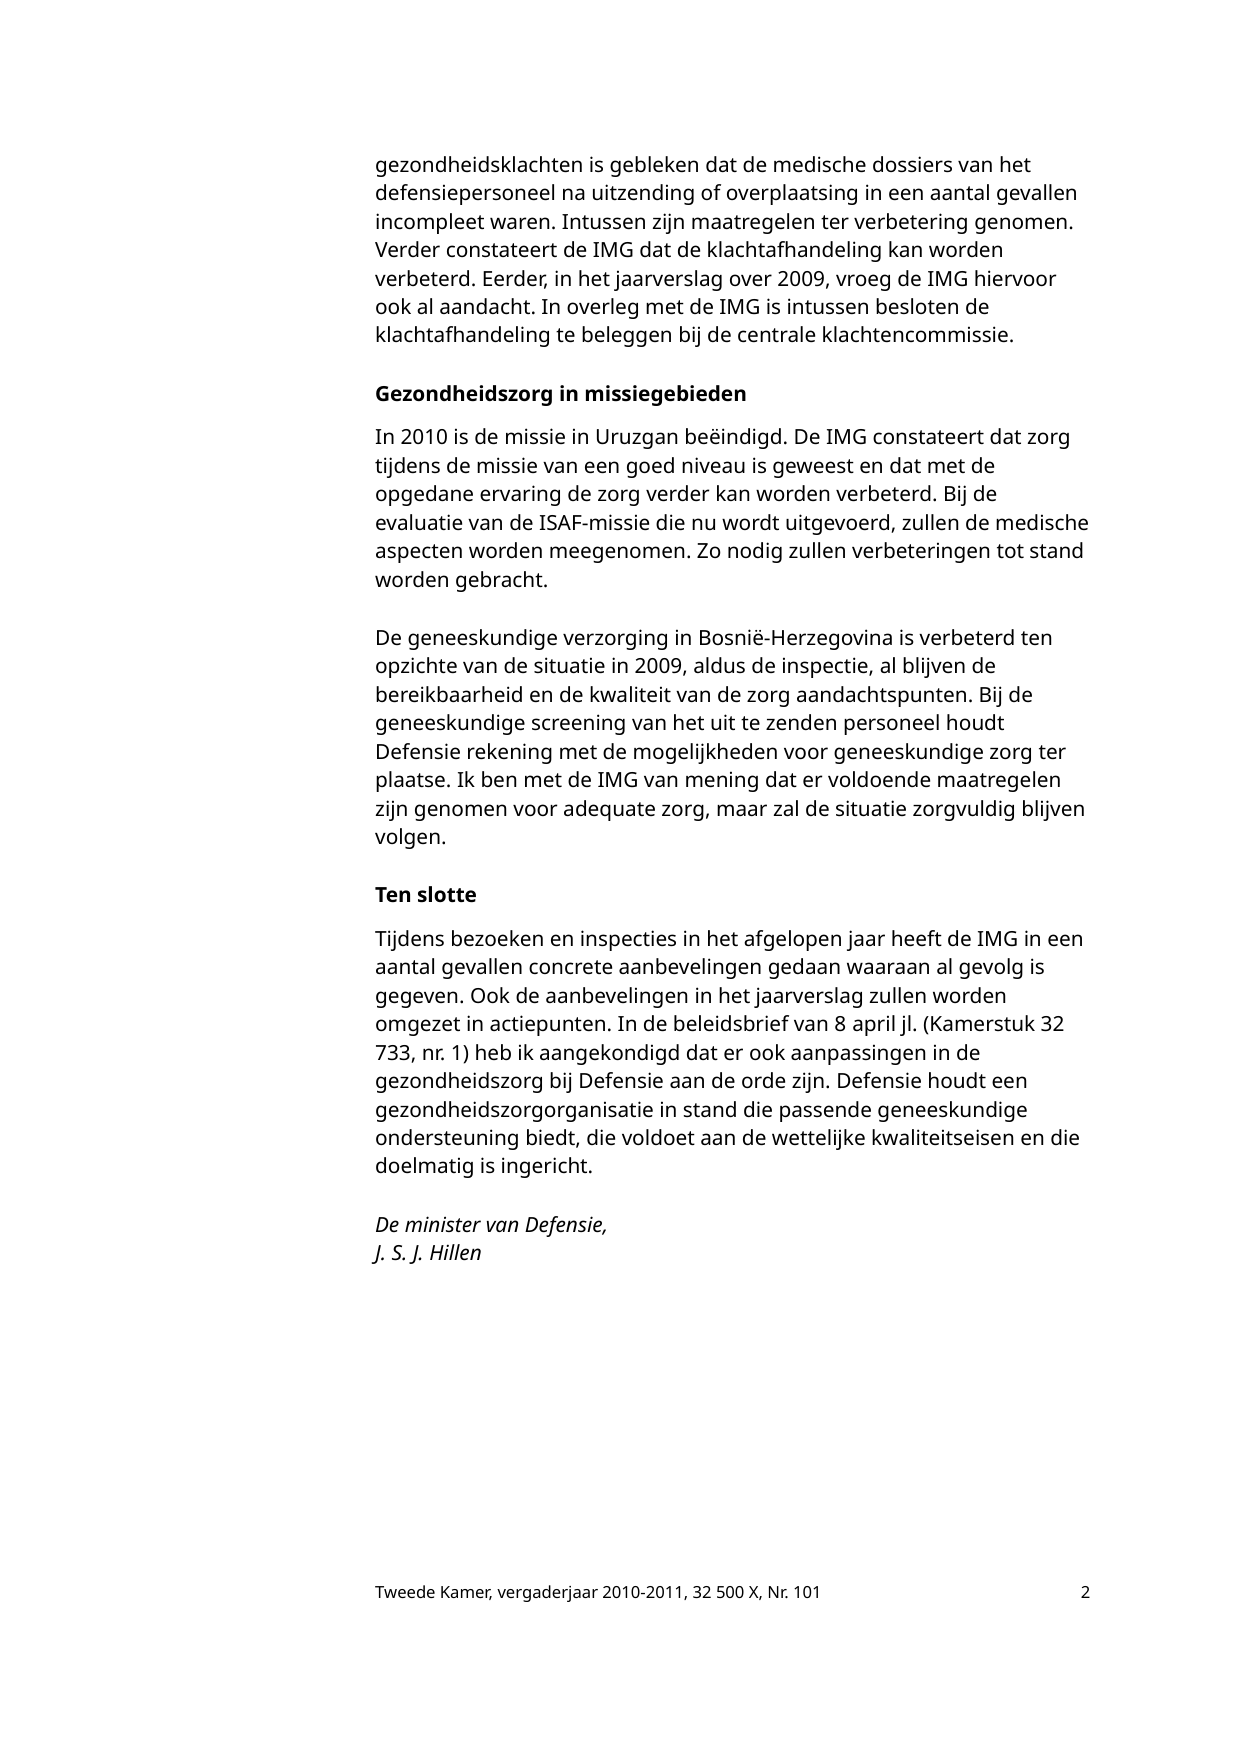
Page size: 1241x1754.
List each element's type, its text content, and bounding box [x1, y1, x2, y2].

text In 2010 is de missie in Uruzgan beëindigd. De IMG constateert dat zorg tijdens de missie van een goed niveau is geweest en dat met de opgedane ervaring de zorg verder kan worden verbeterd. Bij de evaluatie van de ISAF-missie die nu wordt uitgevoerd, zullen de medische aspecten worden meegenomen. Zo nodig zullen verbeteringen tot stand worden gebracht. [375, 422, 1090, 593]
text Gezondheidszorg in missiegebieden [375, 379, 1090, 407]
text gezondheidsklachten is gebleken dat de medische dossiers van het defensiepersoneel na uitzending of overplaatsing in een aantal gevallen incompleet waren. Intussen zijn maatregelen ter verbetering genomen. Verder constateert de IMG dat de klachtafhandeling kan worden verbeterd. Eerder, in het jaarverslag over 2009, vroeg de IMG hiervoor ook al aandacht. In overleg met de IMG is intussen besloten de klachtafhandeling te beleggen bij de centrale klachtencommissie. [375, 150, 1090, 349]
text Tijdens bezoeken en inspecties in het afgelopen jaar heeft de IMG in een aantal gevallen concrete aanbevelingen gedaan waaraan al gevolg is gegeven. Ook de aanbevelingen in het jaarverslag zullen worden omgezet in actiepunten. In de beleidsbrief van 8 april jl. (Kamerstuk 32 733, nr. 1) heb ik aangekondigd dat er ook aanpassingen in de gezondheidszorg bij Defensie aan de orde zijn. Defensie houdt een gezondheidszorgorganisatie in stand die passende geneeskundige ondersteuning biedt, die voldoet aan de wettelijke kwaliteitseisen en die doelmatig is ingericht. [375, 924, 1090, 1180]
text J. S. J. Hillen [375, 1238, 1090, 1267]
text Ten slotte [375, 881, 1090, 909]
text De minister van Defensie, [375, 1210, 1090, 1238]
text De geneeskundige verzorging in Bosnië-Herzegovina is verbeterd ten opzichte van de situatie in 2009, aldus de inspectie, al blijven de bereikbaarheid en de kwaliteit van de zorg aandachtspunten. Bij de geneeskundige screening van het uit te zenden personeel houdt Defensie rekening met de mogelijkheden voor geneeskundige zorg ter plaatse. Ik ben met de IMG van mening dat er voldoende maatregelen zijn genomen voor adequate zorg, maar zal de situatie zorgvuldig blijven volgen. [375, 623, 1090, 851]
